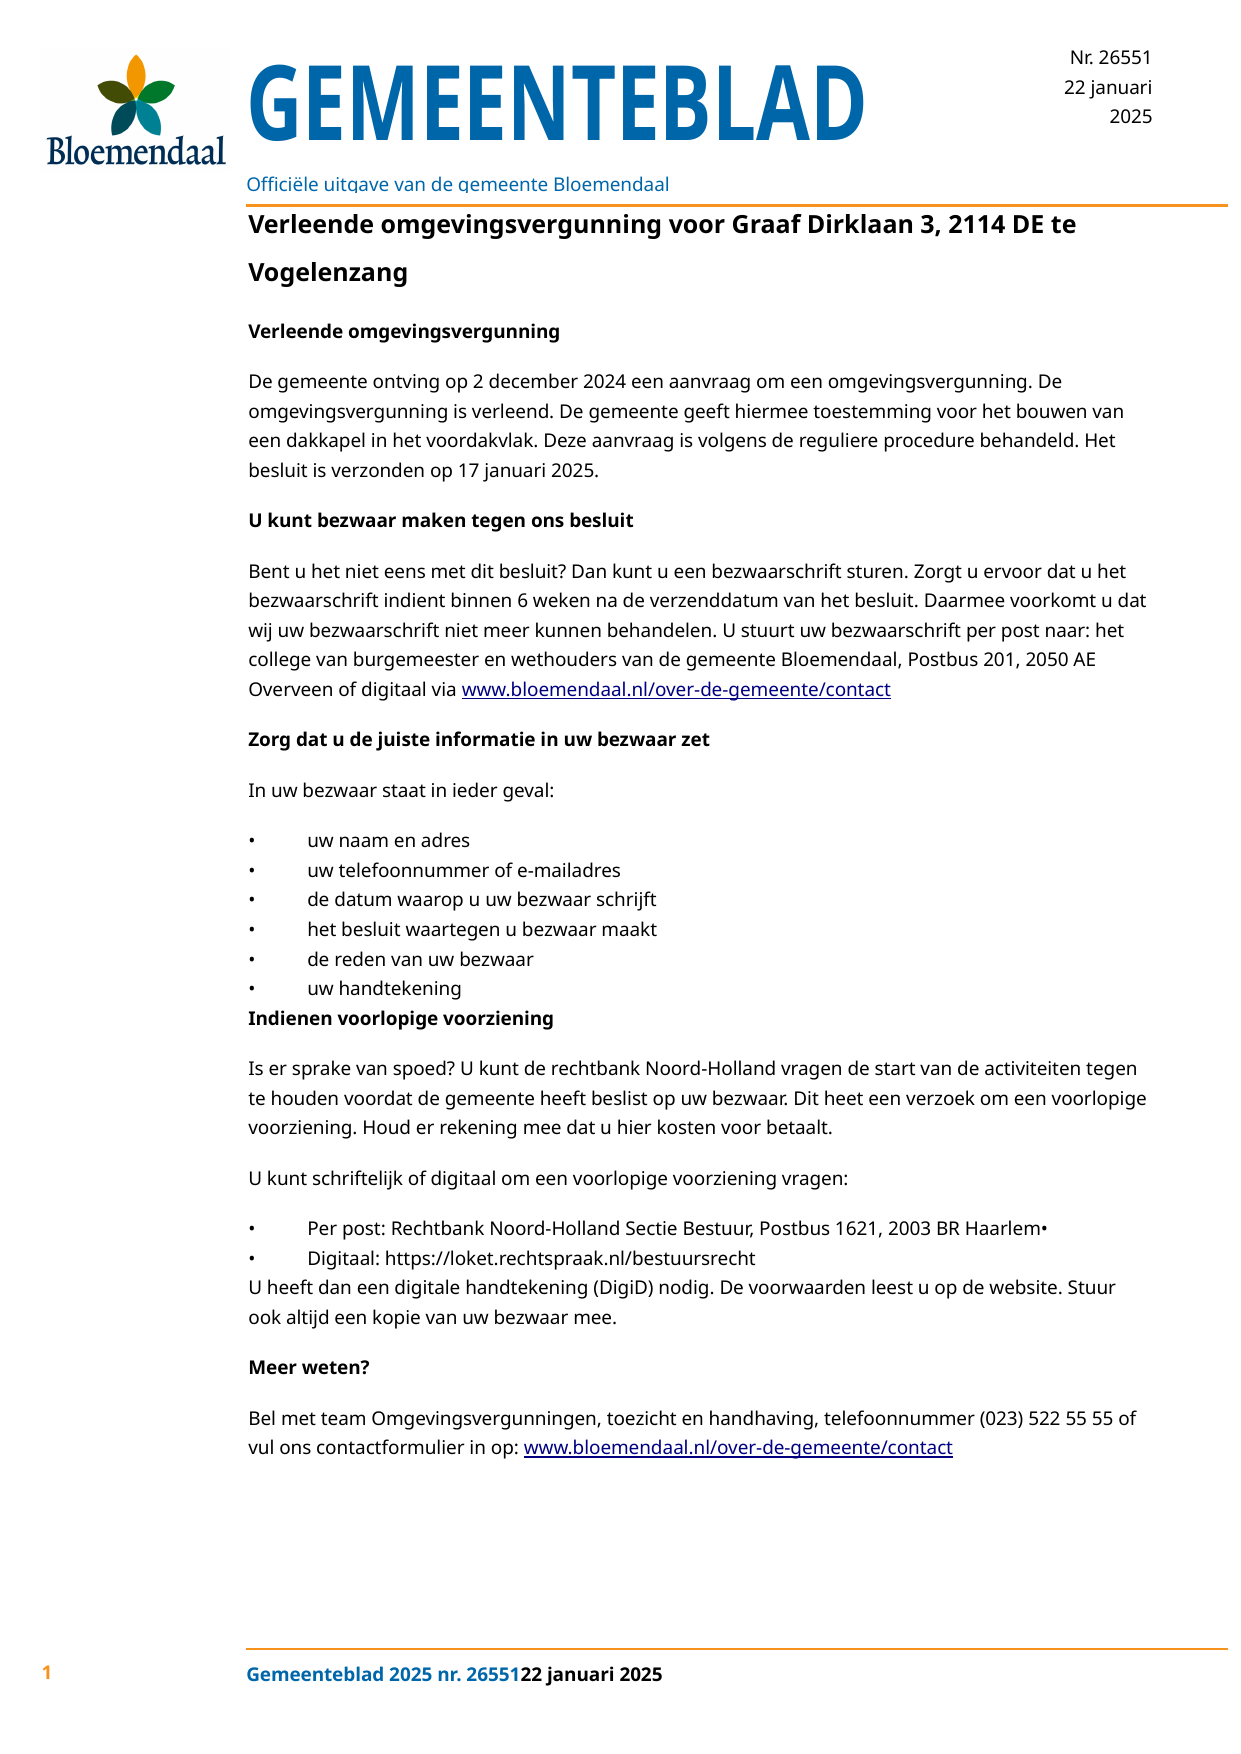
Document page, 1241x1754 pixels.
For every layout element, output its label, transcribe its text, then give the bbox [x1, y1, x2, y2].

text U kunt schriftelijk of digitaal om een voorlopige voorziening vragen: [248, 1165, 1152, 1191]
text Bel met team Omgevingsvergunningen, toezicht en handhaving, telefoonnummer (023) 522 55 55 of vul ons contactformulier in op: www.bloemendaal.nl/over-de-gemeente/contact [248, 1405, 1152, 1460]
list uw telefoonnummer of e-mailadres [248, 857, 1152, 883]
text Verleende omgevingsvergunning [248, 318, 1152, 344]
list uw handtekening [248, 975, 1152, 1001]
list Per post: Rechtbank Noord-Holland Sectie Bestuur, Postbus 1621, 2003 BR Haarlem• [248, 1215, 1152, 1241]
text U kunt bezwaar maken tegen ons besluit [248, 507, 1152, 533]
list uw naam en adres [248, 827, 1152, 853]
text Is er sprake van spoed? U kunt de rechtbank Noord-Holland vragen de start van de activiteiten tegen te houden voordat de gemeente heeft beslist op uw bezwaar. Dit heet een verzoek om een voorlopige voorziening. Houd er rekening mee dat u hier kosten voor betaalt. [248, 1055, 1152, 1140]
text Bent u het niet eens met dit besluit? Dan kunt u een bezwaarschrift sturen. Zorgt u ervoor dat u het bezwaarschrift indient binnen 6 weken na de verzenddatum van het besluit. Daarmee voorkomt u dat wij uw bezwaarschrift niet meer kunnen behandelen. U stuurt uw bezwaarschrift per post naar: het college van burgemeester en wethouders van de gemeente Bloemendaal, Postbus 201, 2050 AE Overveen of digitaal via www.bloemendaal.nl/over-de-gemeente/contact [248, 558, 1152, 702]
text Zorg dat u de juiste informatie in uw bezwaar zet [248, 727, 1152, 752]
picture [41, 47, 231, 172]
text U heeft dan een digitale handtekening (DigiD) nodig. De voorwaarden leest u op de website. Stuur ook altijd een kopie van uw bezwaar mee. [248, 1274, 1152, 1330]
text Verleende omgevingsvergunning voor Graaf Dirklaan 3, 2114 DE te Vogelenzang [248, 207, 1152, 288]
text In uw bezwaar staat in ieder geval: [248, 777, 1152, 803]
list Digitaal: https://loket.rechtspraak.nl/bestuursrecht [248, 1245, 1152, 1271]
list de reden van uw bezwaar [248, 946, 1152, 972]
text De gemeente ontving op 2 december 2024 een aanvraag om een omgevingsvergunning. De omgevingsvergunning is verleend. De gemeente geeft hiermee toestemming voor het bouwen van een dakkapel in het voordakvlak. Deze aanvraag is volgens de reguliere procedure behandeld. Het besluit is verzonden op 17 januari 2025. [248, 368, 1152, 483]
list de datum waarop u uw bezwaar schrijft [248, 887, 1152, 912]
text Indienen voorlopige voorziening [248, 1005, 1152, 1031]
list het besluit waartegen u bezwaar maakt [248, 916, 1152, 942]
text Meer weten? [248, 1354, 1152, 1380]
